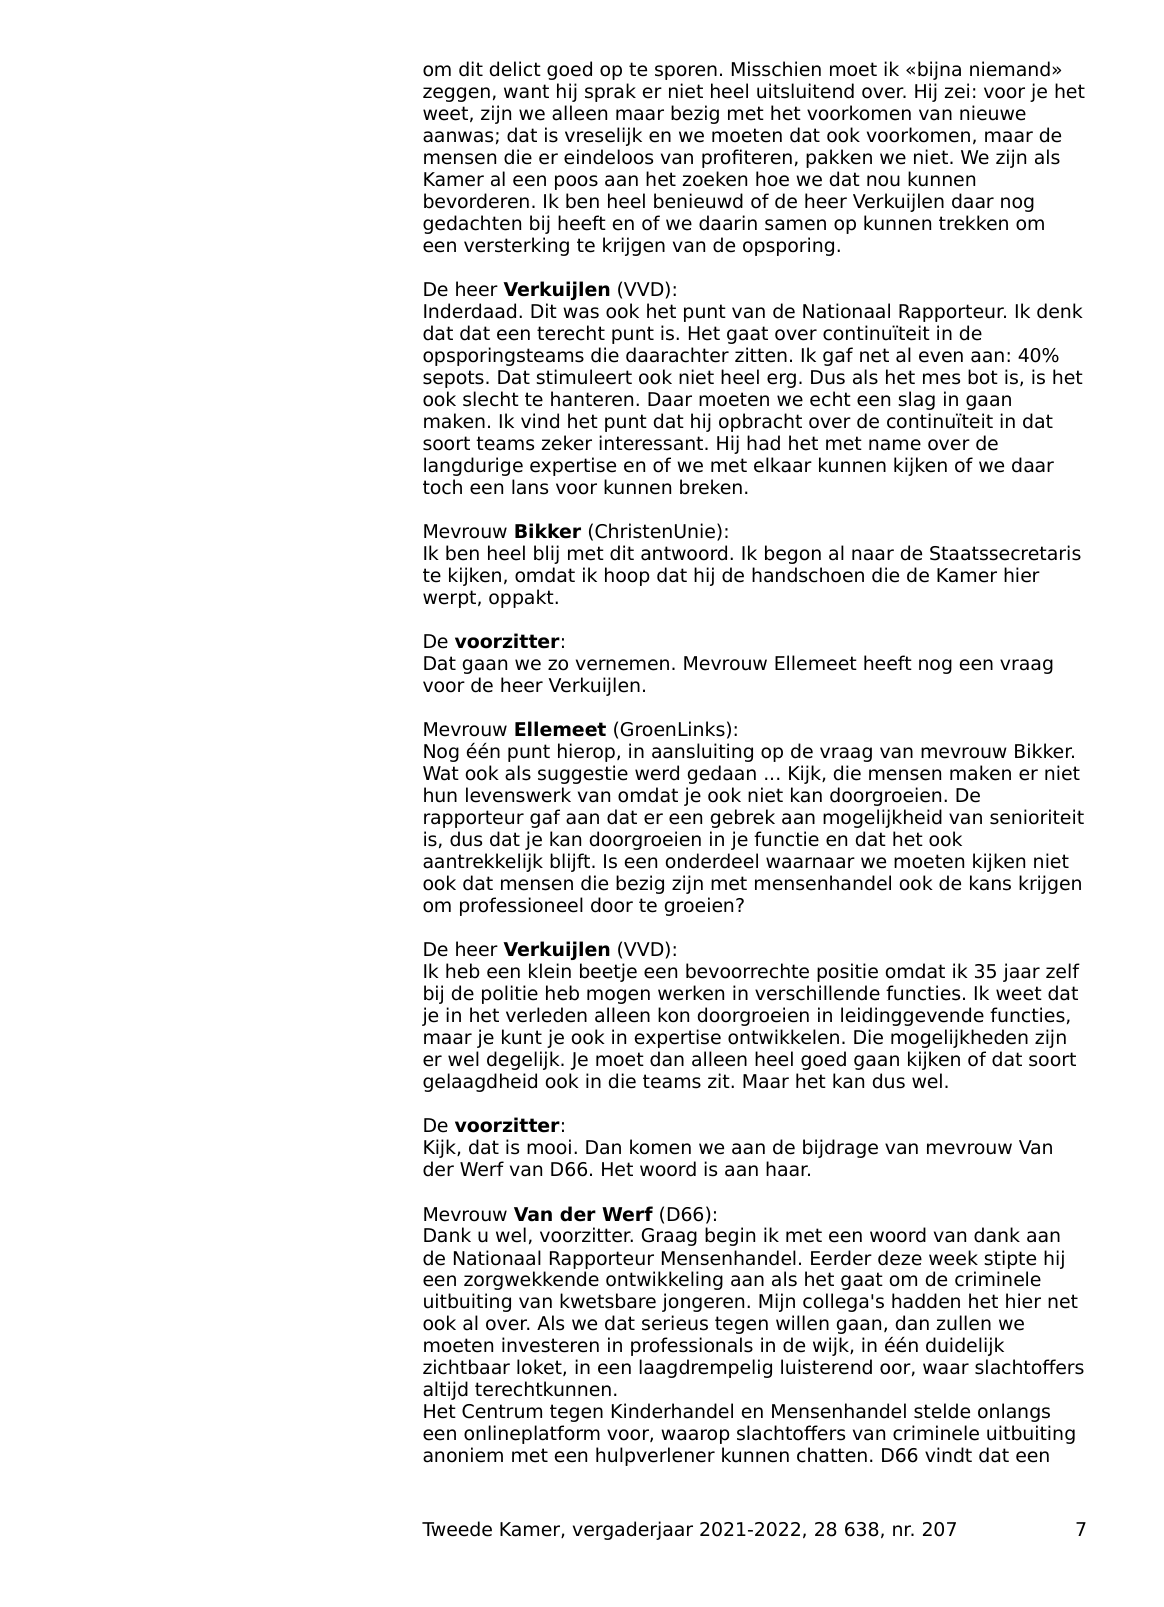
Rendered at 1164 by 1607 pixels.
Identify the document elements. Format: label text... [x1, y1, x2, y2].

text Kijk, dat is mooi. Dan komen we aan de bijdrage van mevrouw Van der Werf van D66. Het woord is aan haar. [422, 1137, 1087, 1181]
text Inderdaad. Dit was ook het punt van de Nationaal Rapporteur. Ik denk dat dat een terecht punt is. Het gaat over continuïteit in de opsporingsteams die daarachter zitten. Ik gaf net al even aan: 40% sepots. Dat stimuleert ook niet heel erg. Dus als het mes bot is, is het ook slecht te hanteren. Daar moeten we echt een slag in gaan maken. Ik vind het punt dat hij opbracht over de continuïteit in dat soort teams zeker interessant. Hij had het met name over de langdurige expertise en of we met elkaar kunnen kijken of we daar toch een lans voor kunnen breken. [422, 301, 1087, 499]
text De voorzitter: [422, 1115, 1087, 1137]
text Ik ben heel blij met dit antwoord. Ik begon al naar de Staatssecretaris te kijken, omdat ik hoop dat hij de handschoen die de Kamer hier werpt, oppakt. [422, 543, 1087, 609]
text De heer Verkuijlen (VVD): [422, 939, 1087, 961]
text Mevrouw Van der Werf (D66): [422, 1203, 1087, 1225]
text Dank u wel, voorzitter. Graag begin ik met een woord van dank aan de Nationaal Rapporteur Mensenhandel. Eerder deze week stipte hij een zorgwekkende ontwikkeling aan als het gaat om de criminele uitbuiting van kwetsbare jongeren. Mijn collega's hadden het hier net ook al over. Als we dat serieus tegen willen gaan, dan zullen we moeten investeren in professionals in de wijk, in één duidelijk zichtbaar loket, in een laagdrempelig luisterend oor, waar slachtoffers altijd terechtkunnen. [422, 1225, 1087, 1401]
text Dat gaan we zo vernemen. Mevrouw Ellemeet heeft nog een vraag voor de heer Verkuijlen. [422, 653, 1087, 697]
text om dit delict goed op te sporen. Misschien moet ik «bijna niemand» zeggen, want hij sprak er niet heel uitsluitend over. Hij zei: voor je het weet, zijn we alleen maar bezig met het voorkomen van nieuwe aanwas; dat is vreselijk en we moeten dat ook voorkomen, maar de mensen die er eindeloos van profiteren, pakken we niet. We zijn als Kamer al een poos aan het zoeken hoe we dat nou kunnen bevorderen. Ik ben heel benieuwd of de heer Verkuijlen daar nog gedachten bij heeft en of we daarin samen op kunnen trekken om een versterking te krijgen van de opsporing. [422, 59, 1087, 257]
text De voorzitter: [422, 631, 1087, 653]
text Mevrouw Ellemeet (GroenLinks): [422, 719, 1087, 741]
text Het Centrum tegen Kinderhandel en Mensenhandel stelde onlangs een onlineplatform voor, waarop slachtoffers van criminele uitbuiting anoniem met een hulpverlener kunnen chatten. D66 vindt dat een [422, 1401, 1087, 1467]
text Mevrouw Bikker (ChristenUnie): [422, 521, 1087, 543]
text De heer Verkuijlen (VVD): [422, 279, 1087, 301]
text Ik heb een klein beetje een bevoorrechte positie omdat ik 35 jaar zelf bij de politie heb mogen werken in verschillende functies. Ik weet dat je in het verleden alleen kon doorgroeien in leidinggevende functies, maar je kunt je ook in expertise ontwikkelen. Die mogelijkheden zijn er wel degelijk. Je moet dan alleen heel goed gaan kijken of dat soort gelaagdheid ook in die teams zit. Maar het kan dus wel. [422, 961, 1087, 1093]
text Nog één punt hierop, in aansluiting op de vraag van mevrouw Bikker. Wat ook als suggestie werd gedaan ... Kijk, die mensen maken er niet hun levenswerk van omdat je ook niet kan doorgroeien. De rapporteur gaf aan dat er een gebrek aan mogelijkheid van senioriteit is, dus dat je kan doorgroeien in je functie en dat het ook aantrekkelijk blijft. Is een onderdeel waarnaar we moeten kijken niet ook dat mensen die bezig zijn met mensenhandel ook de kans krijgen om professioneel door te groeien? [422, 741, 1087, 917]
